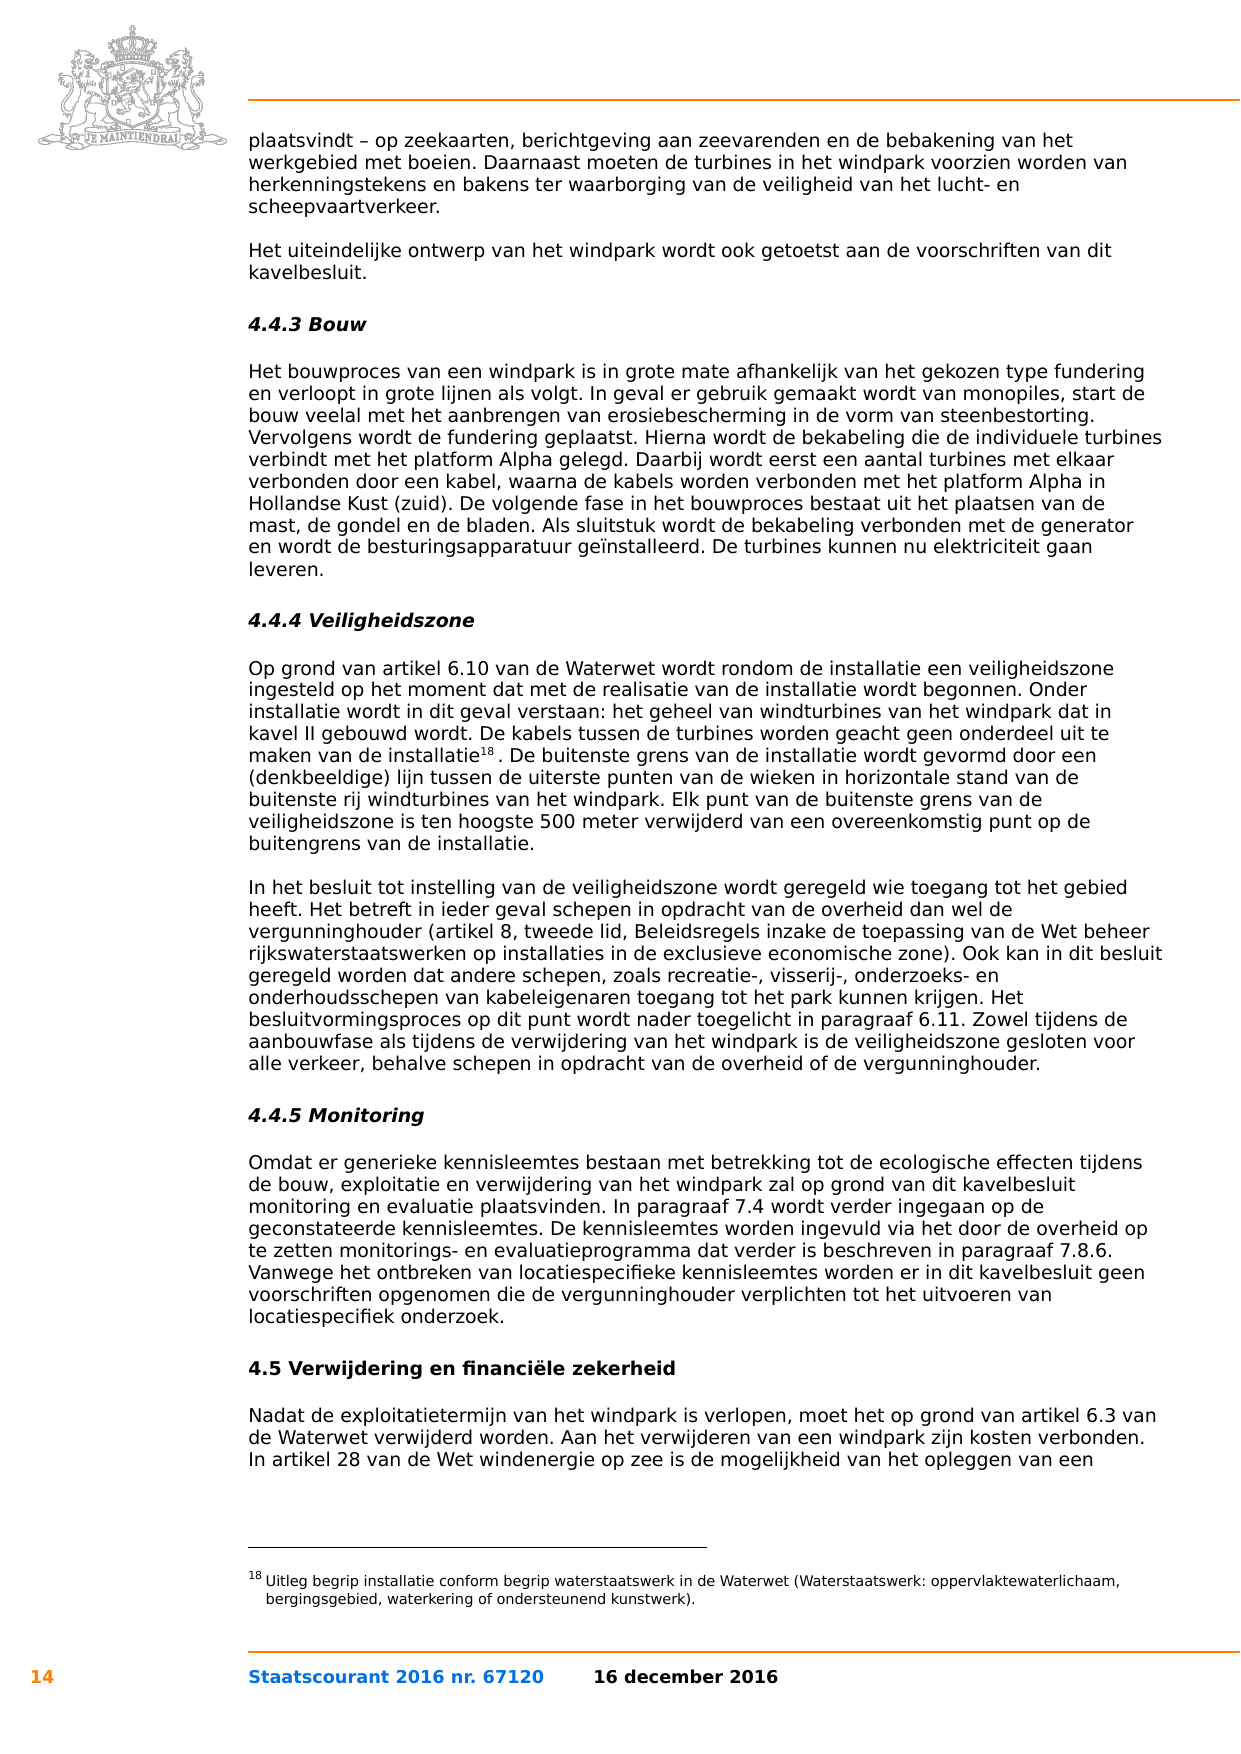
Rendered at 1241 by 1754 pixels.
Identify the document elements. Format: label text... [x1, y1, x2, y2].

text Op grond van artikel 6.10 van de Waterwet wordt rondom de installatie een veiligheidszone ingesteld op het moment dat met de realisatie van de installatie wordt begonnen. Onder installatie wordt in dit geval verstaan: het geheel van windturbines van het windpark dat in kavel II gebouwd wordt. De kabels tussen de turbines worden geacht geen onderdeel uit te maken van de installatie. De buitenste grens van de installatie wordt gevormd door een (denkbeeldige) lijn tussen de uiterste punten van de wieken in horizontale stand van de buitenste rij windturbines van het windpark. Elk punt van de buitenste grens van de veiligheidszone is ten hoogste 500 meter verwijderd van een overeenkomstig punt op de buitengrens van de installatie. [248, 657, 1163, 855]
subtitle 4.4.5 Monitoring [248, 1105, 1163, 1127]
subtitle 4.4.4 Veiligheidszone [248, 610, 1163, 632]
text Nadat de exploitatietermijn van het windpark is verlopen, moet het op grond van artikel 6.3 van de Waterwet verwijderd worden. Aan het verwijderen van een windpark zijn kosten verbonden. In artikel 28 van de Wet windenergie op zee is de mogelijkheid van het opleggen van een [248, 1405, 1163, 1471]
text Het bouwproces van een windpark is in grote mate afhankelijk van het gekozen type fundering en verloopt in grote lijnen als volgt. In geval er gebruik gemaakt wordt van monopiles, start de bouw veelal met het aanbrengen van erosiebescherming in de vorm van steenbestorting. Vervolgens wordt de fundering geplaatst. Hierna wordt de bekabeling die de individuele turbines verbindt met het platform Alpha gelegd. Daarbij wordt eerst een aantal turbines met elkaar verbonden door een kabel, waarna de kabels worden verbonden met het platform Alpha in Hollandse Kust (zuid). De volgende fase in het bouwproces bestaat uit het plaatsen van de mast, de gondel en de bladen. Als sluitstuk wordt de bekabeling verbonden met de generator en wordt de besturingsapparatuur geïnstalleerd. De turbines kunnen nu elektriciteit gaan leveren. [248, 361, 1163, 580]
picture [38, 25, 227, 150]
text Omdat er generieke kennisleemtes bestaan met betrekking tot de ecologische effecten tijdens de bouw, exploitatie en verwijdering van het windpark zal op grond van dit kavelbesluit monitoring en evaluatie plaatsvinden. In paragraaf 7.4 wordt verder ingegaan op de geconstateerde kennisleemtes. De kennisleemtes worden ingevuld via het door de overheid op te zetten monitorings- en evaluatieprogramma dat verder is beschreven in paragraaf 7.8.6. Vanwege het ontbreken van locatiespecifieke kennisleemtes worden er in dit kavelbesluit geen voorschriften opgenomen die de vergunninghouder verplichten tot het uitvoeren van locatiespecifiek onderzoek. [248, 1152, 1163, 1328]
text Uitleg begrip installatie conform begrip waterstaatswerk in de Waterwet (Waterstaatswerk: oppervlaktewaterlichaam, bergingsgebied, waterkering of ondersteunend kunstwerk). [248, 1569, 1163, 1608]
text In het besluit tot instelling van de veiligheidszone wordt geregeld wie toegang tot het gebied heeft. Het betreft in ieder geval schepen in opdracht van de overheid dan wel de vergunninghouder (artikel 8, tweede lid, Beleidsregels inzake de toepassing van de Wet beheer rijkswaterstaatswerken op installaties in de exclusieve economische zone). Ook kan in dit besluit geregeld worden dat andere schepen, zoals recreatie-, visserij-, onderzoeks- en onderhoudsschepen van kabeleigenaren toegang tot het park kunnen krijgen. Het besluitvormingsproces op dit punt wordt nader toegelicht in paragraaf 6.11. Zowel tijdens de aanbouwfase als tijdens de verwijdering van het windpark is de veiligheidszone gesloten voor alle verkeer, behalve schepen in opdracht van de overheid of de vergunninghouder. [248, 877, 1163, 1075]
subtitle 4.5 Verwijdering en financiële zekerheid [248, 1358, 1163, 1380]
subtitle 4.4.3 Bouw [248, 314, 1163, 336]
text plaatsvindt – op zeekaarten, berichtgeving aan zeevarenden en de bebakening van het werkgebied met boeien. Daarnaast moeten de turbines in het windpark voorzien worden van herkenningstekens en bakens ter waarborging van de veiligheid van het lucht- en scheepvaartverkeer. [248, 130, 1163, 218]
text Het uiteindelijke ontwerp van het windpark wordt ook getoetst aan de voorschriften van dit kavelbesluit. [248, 240, 1163, 284]
